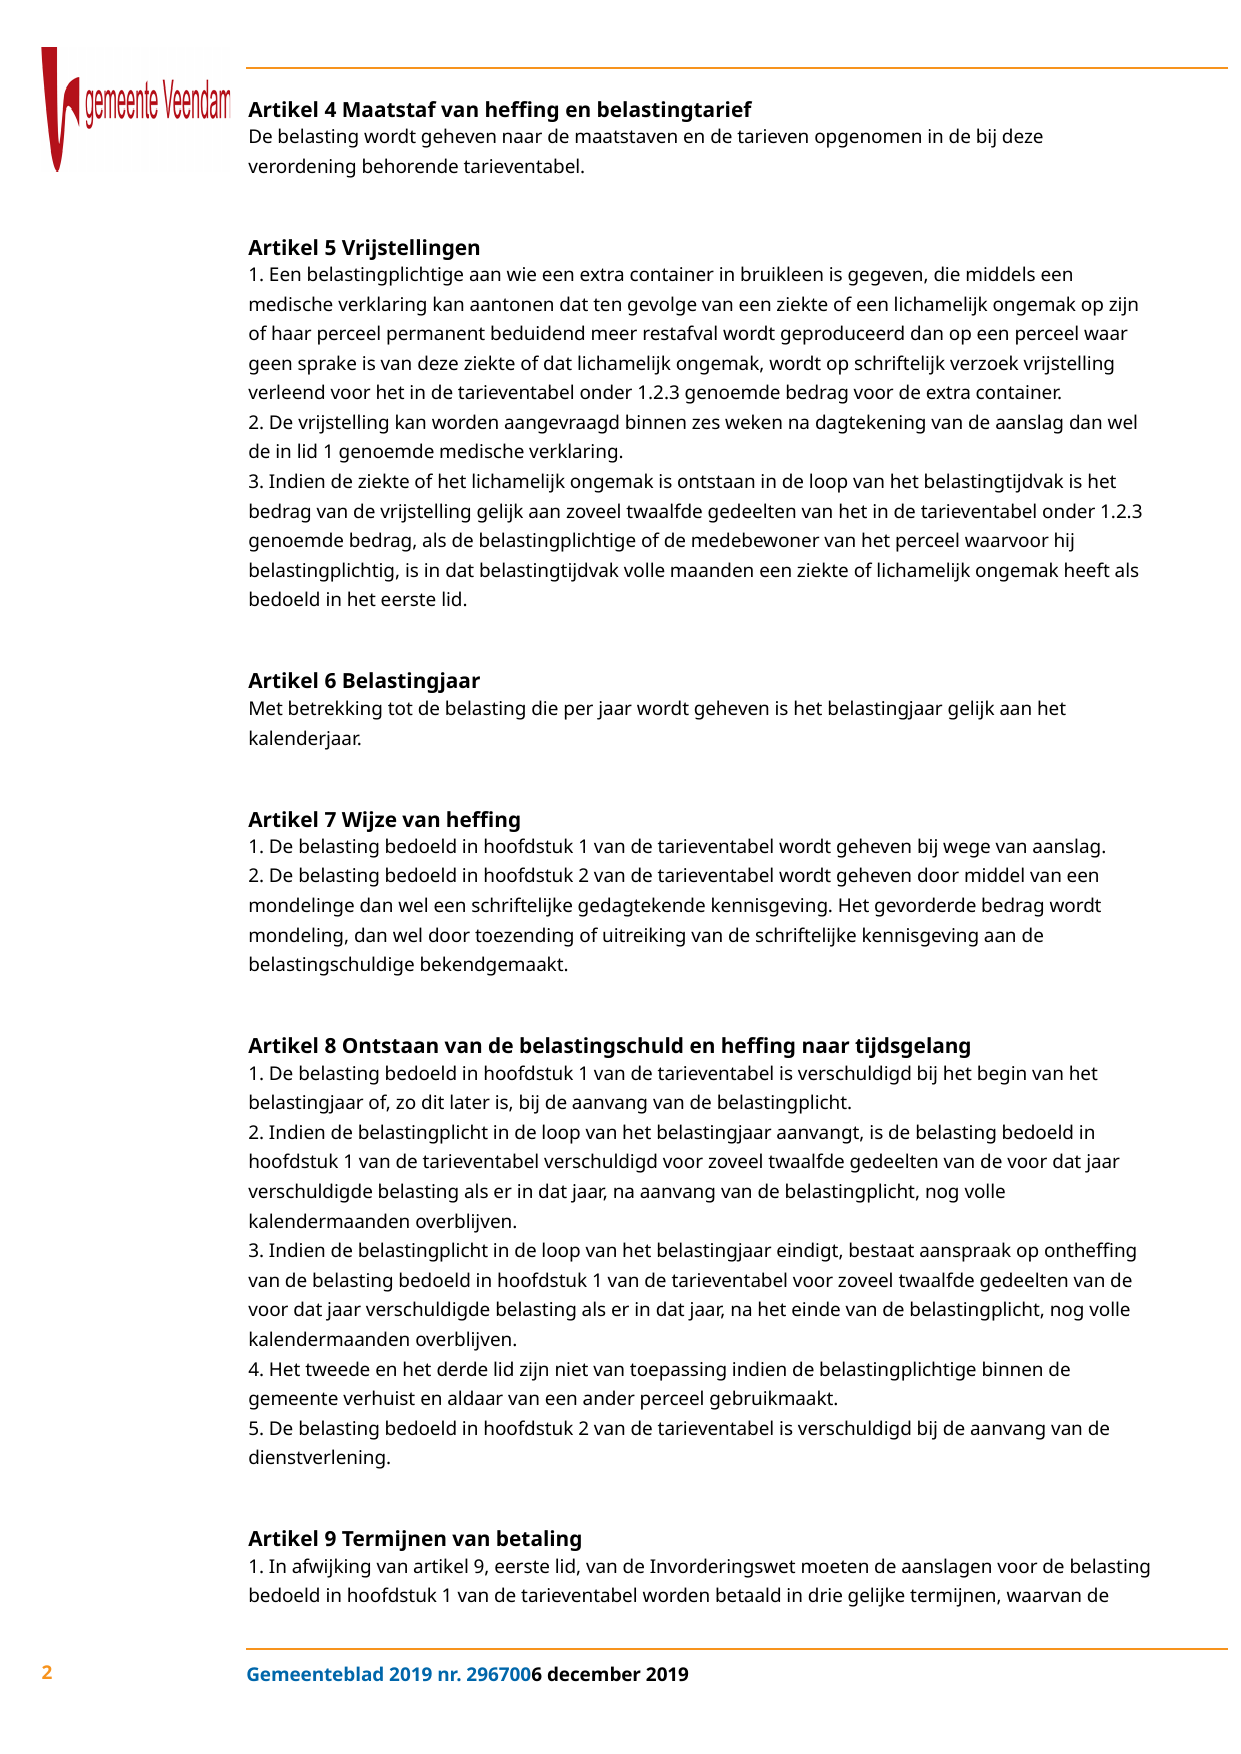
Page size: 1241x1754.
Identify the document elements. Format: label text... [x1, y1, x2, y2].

text Artikel 8 Ontstaan van de belastingschuld en heffing naar tijdsgelang [248, 1031, 1152, 1060]
text Met betrekking tot de belasting die per jaar wordt geheven is het belastingjaar gelijk aan het kalenderjaar. [248, 695, 1152, 750]
text Artikel 9 Termijnen van betaling [248, 1524, 1152, 1553]
text 4. Het tweede en het derde lid zijn niet van toepassing indien de belastingplichtige binnen de gemeente verhuist en aldaar van een ander perceel gebruikmaakt. [248, 1356, 1152, 1411]
text 1. De belasting bedoeld in hoofdstuk 1 van de tarieventabel is verschuldigd bij het begin van het belastingjaar of, zo dit later is, bij de aanvang van de belastingplicht. [248, 1060, 1152, 1115]
text 1. Een belastingplichtige aan wie een extra container in bruikleen is gegeven, die middels een medische verklaring kan aantonen dat ten gevolge van een ziekte of een lichamelijk ongemak op zijn of haar perceel permanent beduidend meer restafval wordt geproduceerd dan op een perceel waar geen sprake is van deze ziekte of dat lichamelijk ongemak, wordt op schriftelijk verzoek vrijstelling verleend voor het in de tarieventabel onder 1.2.3 genoemde bedrag voor de extra container. [248, 261, 1152, 405]
text Artikel 5 Vrijstellingen [248, 233, 1152, 261]
text 1. De belasting bedoeld in hoofdstuk 1 van de tarieventabel wordt geheven bij wege van aanslag. [248, 833, 1152, 859]
text 3. Indien de belastingplicht in de loop van het belastingjaar eindigt, bestaat aanspraak op ontheffing van de belasting bedoeld in hoofdstuk 1 van de tarieventabel voor zoveel twaalfde gedeelten van de voor dat jaar verschuldigde belasting als er in dat jaar, na het einde van de belastingplicht, nog volle kalendermaanden overblijven. [248, 1237, 1152, 1352]
text 2. De belasting bedoeld in hoofdstuk 2 van de tarieventabel wordt geheven door middel van een mondelinge dan wel een schriftelijke gedagtekende kennisgeving. Het gevorderde bedrag wordt mondeling, dan wel door toezending of uitreiking van de schriftelijke kennisgeving aan de belastingschuldige bekendgemaakt. [248, 863, 1152, 977]
text 3. Indien de ziekte of het lichamelijk ongemak is ontstaan in de loop van het belastingtijdvak is het bedrag van de vrijstelling gelijk aan zoveel twaalfde gedeelten van het in de tarieventabel onder 1.2.3 genoemde bedrag, als de belastingplichtige of de medebewoner van het perceel waarvoor hij belastingplichtig, is in dat belastingtijdvak volle maanden een ziekte of lichamelijk ongemak heeft als bedoeld in het eerste lid. [248, 468, 1152, 612]
picture [41, 47, 231, 172]
text 2. De vrijstelling kan worden aangevraagd binnen zes weken na dagtekening van de aanslag dan wel de in lid 1 genoemde medische verklaring. [248, 409, 1152, 464]
text Artikel 4 Maatstaf van heffing en belastingtarief [248, 95, 1152, 123]
text 1. In afwijking van artikel 9, eerste lid, van de Invorderingswet moeten de aanslagen voor de belasting bedoeld in hoofdstuk 1 van de tarieventabel worden betaald in drie gelijke termijnen, waarvan de [248, 1553, 1152, 1608]
text Artikel 6 Belastingjaar [248, 667, 1152, 695]
text 2. Indien de belastingplicht in de loop van het belastingjaar aanvangt, is de belasting bedoeld in hoofdstuk 1 van de tarieventabel verschuldigd voor zoveel twaalfde gedeelten van de voor dat jaar verschuldigde belasting als er in dat jaar, na aanvang van de belastingplicht, nog volle kalendermaanden overblijven. [248, 1119, 1152, 1233]
text Artikel 7 Wijze van heffing [248, 805, 1152, 833]
text 5. De belasting bedoeld in hoofdstuk 2 van de tarieventabel is verschuldigd bij de aanvang van de dienstverlening. [248, 1415, 1152, 1470]
text De belasting wordt geheven naar de maatstaven en de tarieven opgenomen in de bij deze verordening behorende tarieventabel. [248, 123, 1152, 178]
